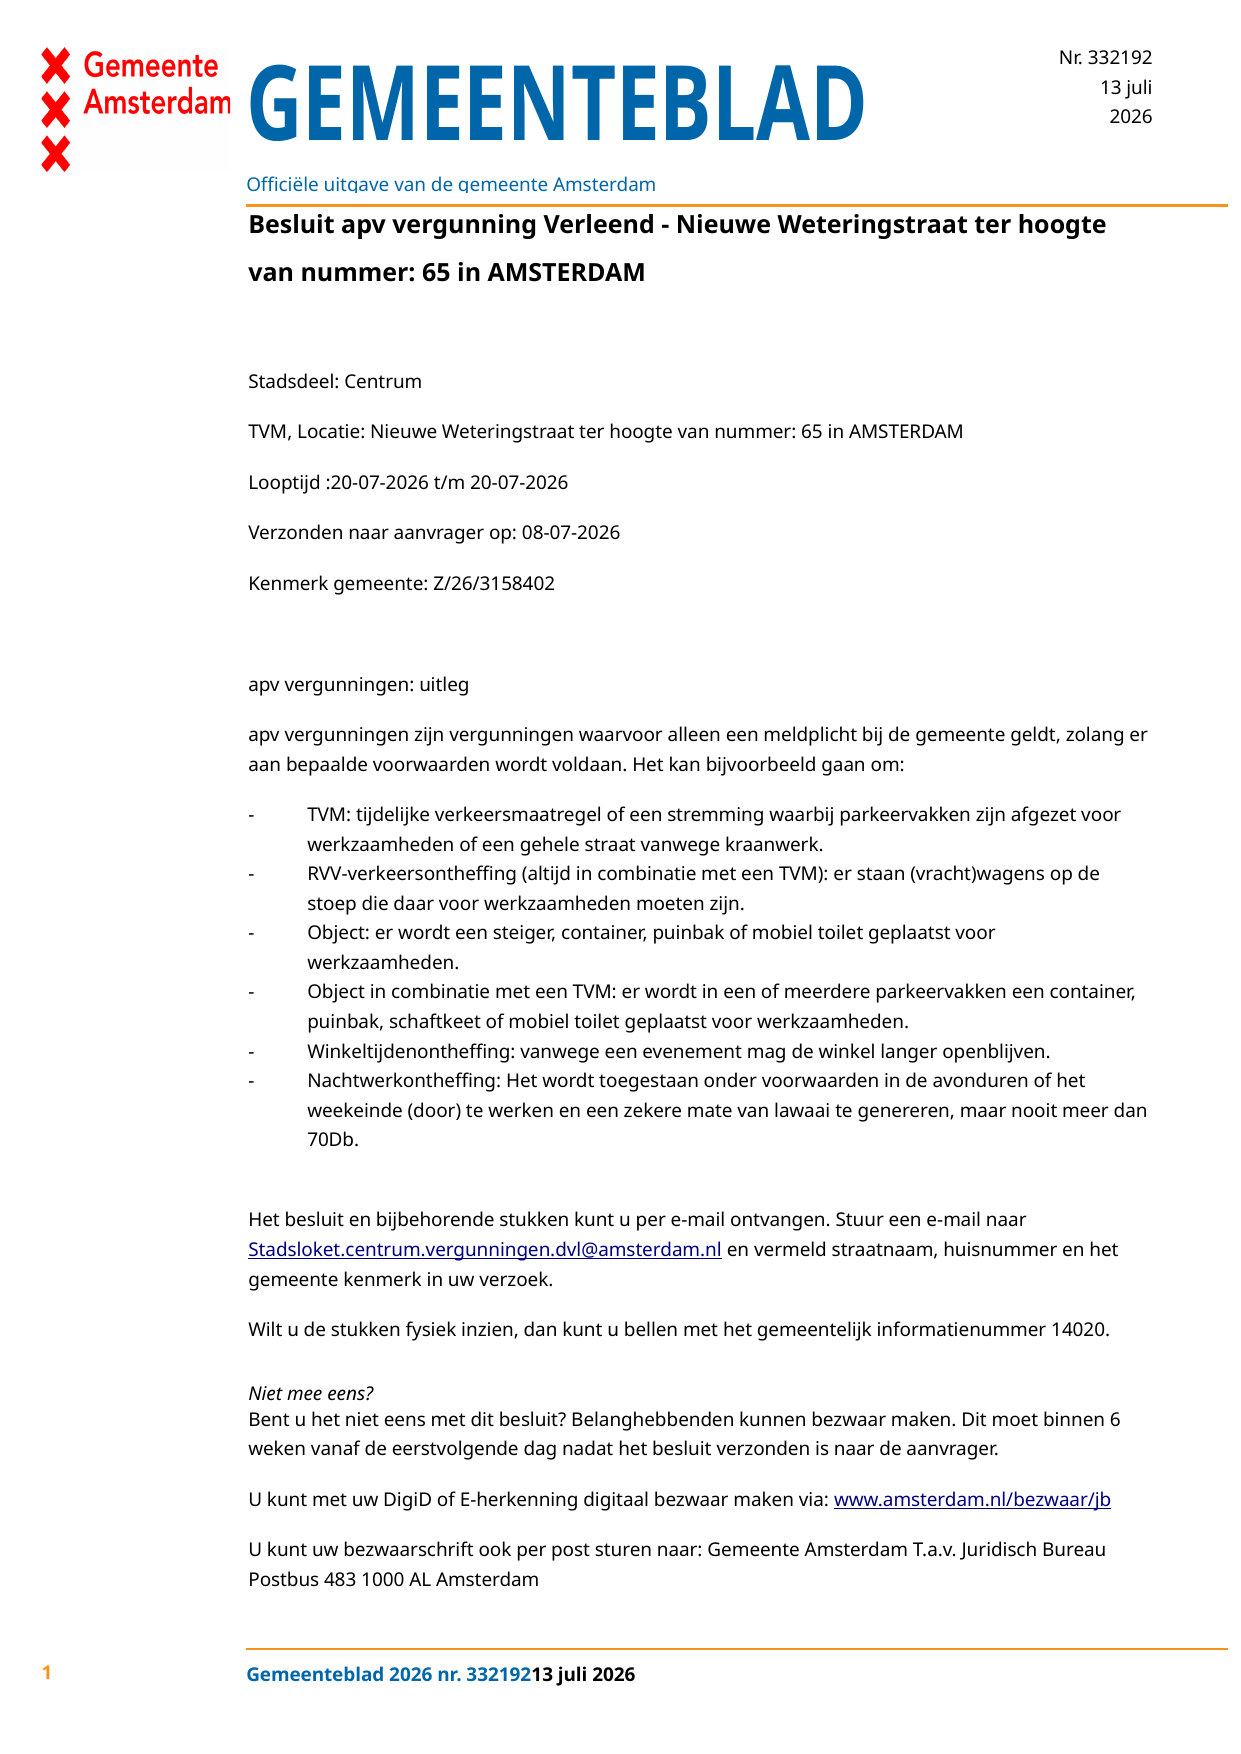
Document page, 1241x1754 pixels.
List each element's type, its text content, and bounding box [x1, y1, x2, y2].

text TVM, Locatie: Nieuwe Weteringstraat ter hoogte van nummer: 65 in AMSTERDAM [248, 419, 1152, 444]
text Besluit apv vergunning Verleend - Nieuwe Weteringstraat ter hoogte van nummer: 65 in AMSTERDAM [248, 207, 1152, 288]
text Bent u het niet eens met dit besluit? Belanghebbenden kunnen bezwaar maken. Dit moet binnen 6 weken vanaf de eerstvolgende dag nadat het besluit verzonden is naar de aanvrager. [248, 1406, 1152, 1461]
text U kunt uw bezwaarschrift ook per post sturen naar: Gemeente Amsterdam T.a.v. Juridisch Bureau Postbus 483 1000 AL Amsterdam [248, 1536, 1152, 1592]
list Nachtwerkontheffing: Het wordt toegestaan onder voorwaarden in de avonduren of het weekeinde (door) te werken en een zekere mate van lawaai te genereren, maar nooit meer dan 70Db. [248, 1067, 1152, 1152]
text Niet mee eens? [248, 1380, 1152, 1406]
picture [41, 47, 231, 172]
list Object in combinatie met een TVM: er wordt in een of meerdere parkeervakken een container, puinbak, schaftkeet of mobiel toilet geplaatst voor werkzaamheden. [248, 979, 1152, 1034]
text Het besluit en bijbehorende stukken kunt u per e-mail ontvangen. Stuur een e-mail naar Stadsloket.centrum.vergunningen.dvl@amsterdam.nl en vermeld straatnaam, huisnummer en het gemeente kenmerk in uw verzoek. [248, 1207, 1152, 1292]
text Wilt u de stukken fysiek inzien, dan kunt u bellen met het gemeentelijk informatienummer 14020. [248, 1316, 1152, 1342]
text Stadsdeel: Centrum [248, 368, 1152, 394]
text U kunt met uw DigiD of E-herkenning digitaal bezwaar maken via: www.amsterdam.nl/bezwaar/jb [248, 1486, 1152, 1512]
list Object: er wordt een steiger, container, puinbak of mobiel toilet geplaatst voor werkzaamheden. [248, 919, 1152, 975]
text Looptijd :20-07-2026 t/m 20-07-2026 [248, 469, 1152, 495]
list Winkeltijdenontheffing: vanwege een evenement mag de winkel langer openblijven. [248, 1038, 1152, 1064]
text Kenmerk gemeente: Z/26/3158402 [248, 570, 1152, 596]
text apv vergunningen: uitleg [248, 671, 1152, 697]
text apv vergunningen zijn vergunningen waarvoor alleen een meldplicht bij de gemeente geldt, zolang er aan bepaalde voorwaarden wordt voldaan. Het kan bijvoorbeeld gaan om: [248, 721, 1152, 777]
list TVM: tijdelijke verkeersmaatregel of een stremming waarbij parkeervakken zijn afgezet voor werkzaamheden of een gehele straat vanwege kraanwerk. [248, 801, 1152, 857]
text Verzonden naar aanvrager op: 08-07-2026 [248, 519, 1152, 545]
list RVV-verkeersontheffing (altijd in combinatie met een TVM): er staan (vracht)wagens op de stoep die daar voor werkzaamheden moeten zijn. [248, 860, 1152, 916]
